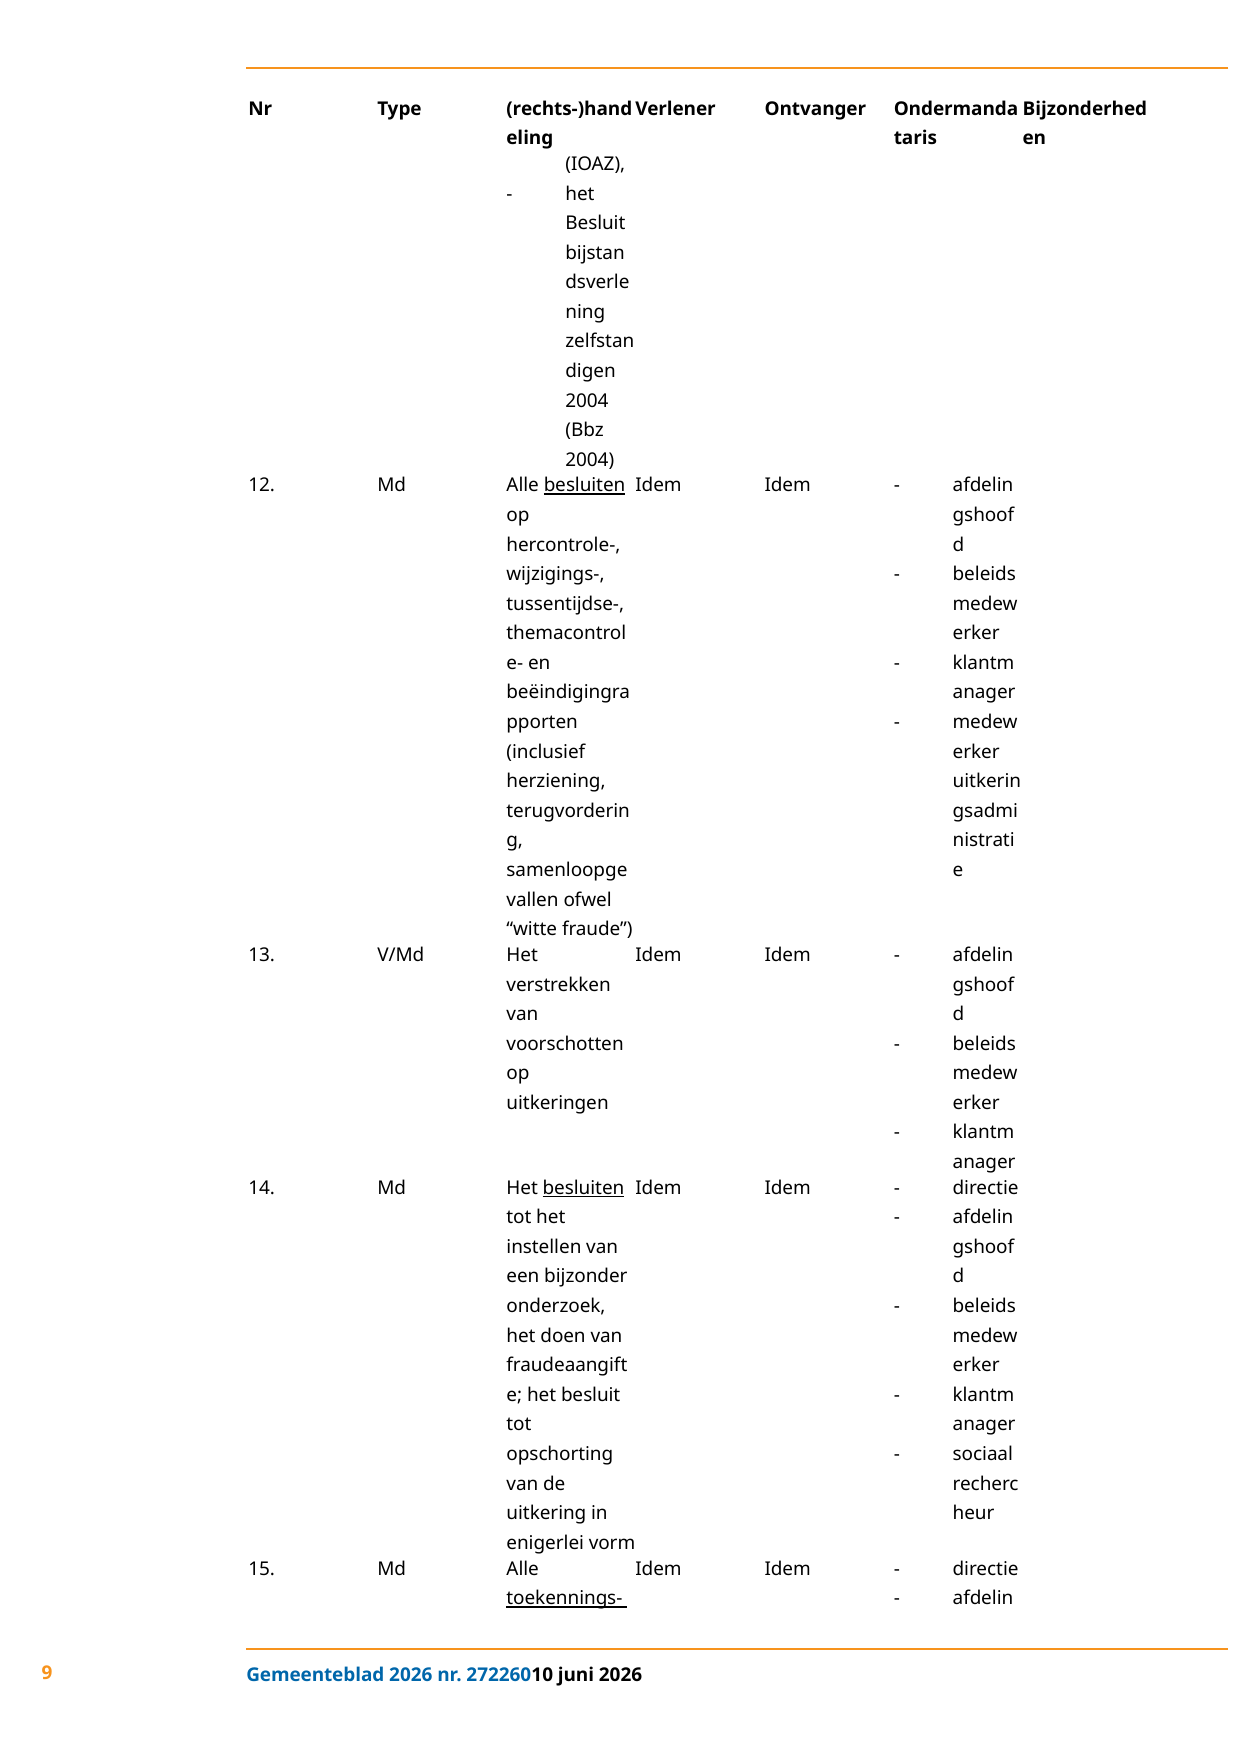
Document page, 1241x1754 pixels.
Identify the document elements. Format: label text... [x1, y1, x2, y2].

table_cell Md [377, 1555, 506, 1610]
table_cell [248, 941, 377, 1174]
table_cell Alle toekennings- [506, 1555, 635, 1610]
table_cell directie afdelin [894, 1555, 1022, 1610]
table_cell [894, 150, 1022, 472]
table_cell [764, 150, 893, 472]
table_cell (IOAZ), het Besluit bijstandsverlening zelfstandigen 2004 (Bbz 2004) [506, 150, 635, 472]
table_cell V/Md [377, 941, 506, 1174]
table_cell [377, 150, 506, 472]
table_header Nr [248, 95, 377, 150]
table_cell [248, 1555, 377, 1610]
table_cell directie afdelingshoofd beleidsmedewerker klantmanager sociaal rechercheur [894, 1174, 1022, 1555]
table_header Ontvanger [764, 95, 893, 150]
table_cell [635, 150, 764, 472]
table_cell [1023, 941, 1152, 1174]
table_header Bijzonderheden [1023, 95, 1152, 150]
table_header Ondermandataris [894, 95, 1022, 150]
table_cell Idem [764, 1555, 893, 1610]
table_cell [1023, 472, 1152, 941]
table_cell [1023, 150, 1152, 472]
table_cell [248, 1174, 377, 1555]
table_cell Alle besluiten op hercontrole-, wijzigings-, tussentijdse-, themacontrole- en beëindigingrapporten (inclusief herziening, terugvordering, samenloopgevallen ofwel “witte fraude”) [506, 472, 635, 941]
table_cell Idem [764, 941, 893, 1174]
table_header Type [377, 95, 506, 150]
table_cell Het verstrekken van voorschotten op uitkeringen [506, 941, 635, 1174]
table_cell [248, 472, 377, 941]
table_cell Idem [764, 1174, 893, 1555]
table_cell Het besluiten tot het instellen van een bijzonder onderzoek, het doen van fraudeaangifte; het besluit tot opschorting van de uitkering in enigerlei vorm [506, 1174, 635, 1555]
table_cell [1023, 1174, 1152, 1555]
picture [41, 47, 231, 172]
table_cell Idem [635, 472, 764, 941]
table_cell Md [377, 472, 506, 941]
table_cell Idem [635, 941, 764, 1174]
table_cell Md [377, 1174, 506, 1555]
table_cell Idem [764, 472, 893, 941]
table_cell [248, 150, 377, 472]
table_cell [1023, 1555, 1152, 1610]
table_header Verlener [635, 95, 764, 150]
table_cell afdelingshoofd beleidsmedewerker klantmanager medewerker uitkeringsadministratie [894, 472, 1022, 941]
table_cell afdelingshoofd beleidsmedewerker klantmanager [894, 941, 1022, 1174]
table_cell Idem [635, 1555, 764, 1610]
table_header (rechts-)handeling [506, 95, 635, 150]
table_cell Idem [635, 1174, 764, 1555]
